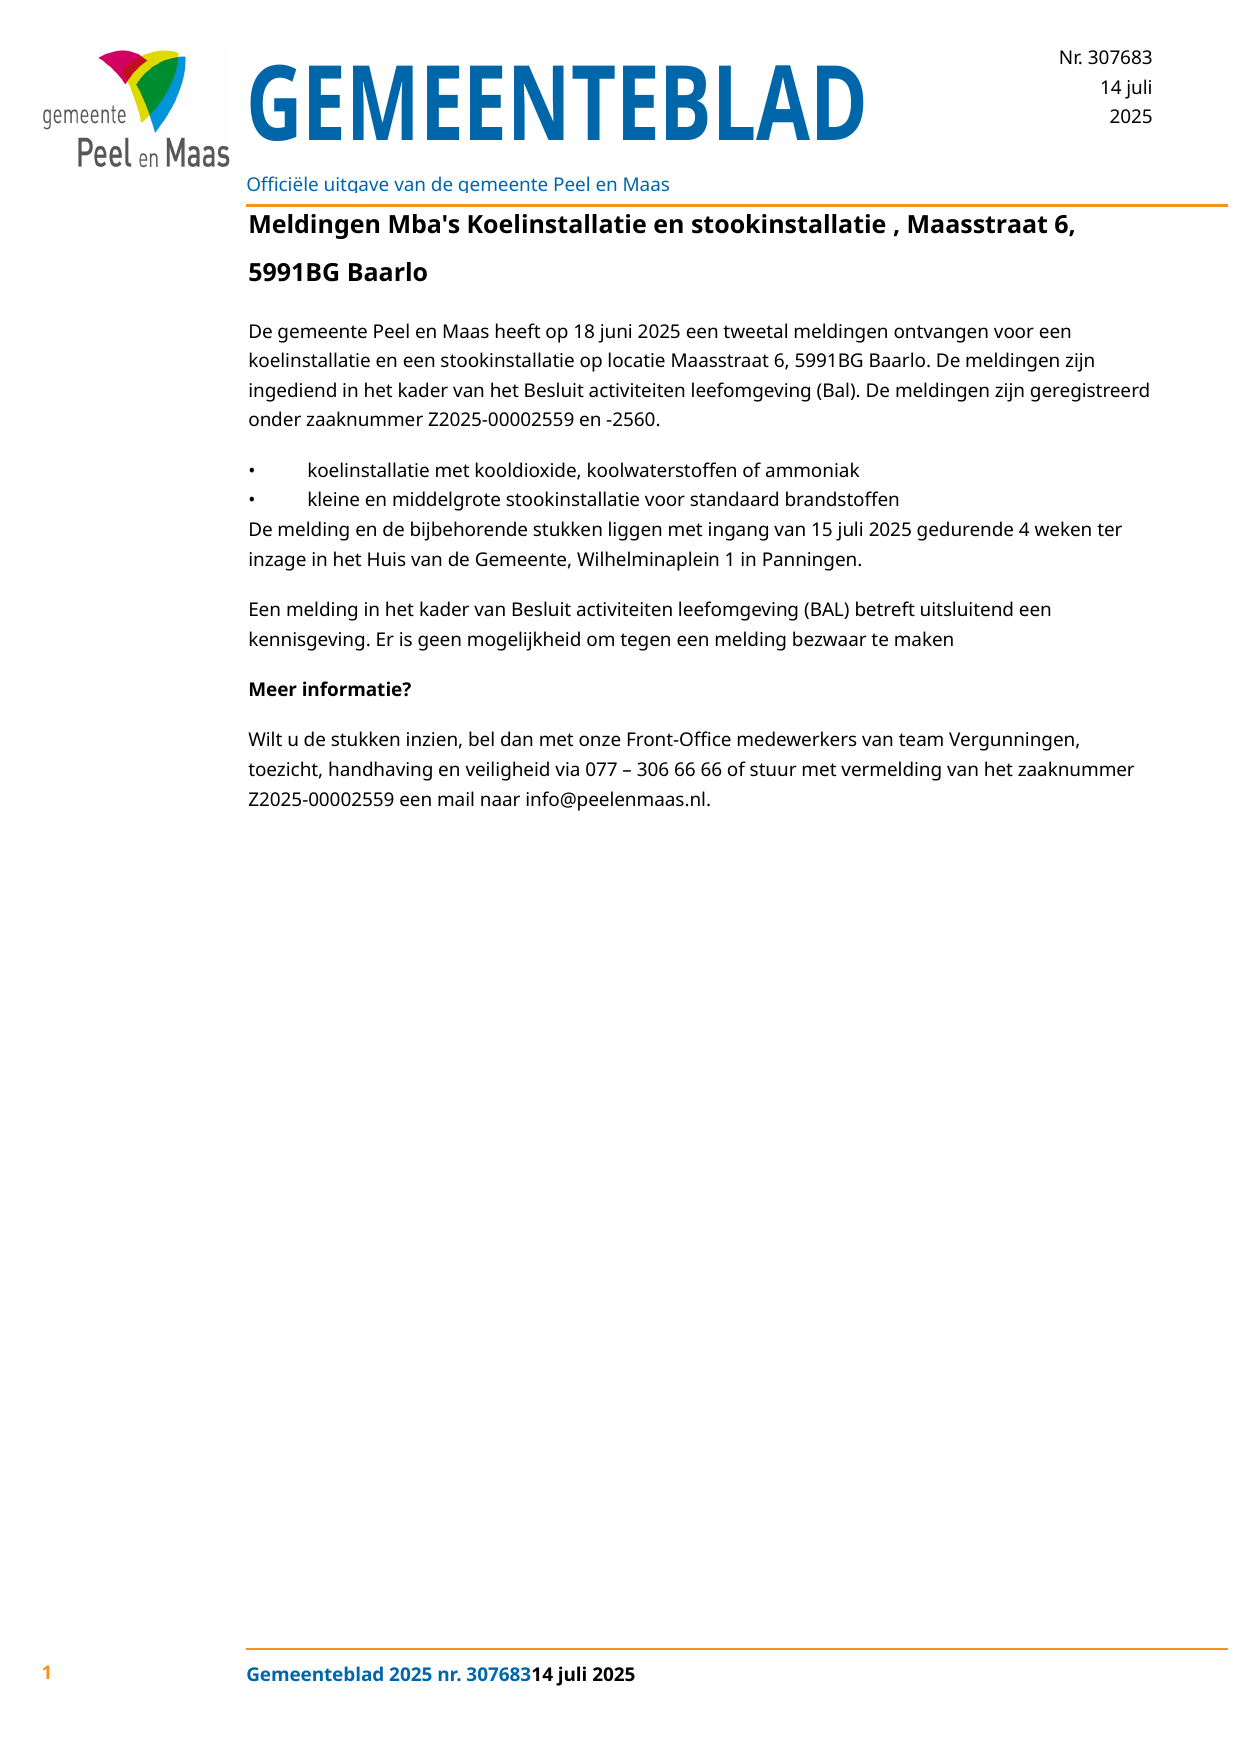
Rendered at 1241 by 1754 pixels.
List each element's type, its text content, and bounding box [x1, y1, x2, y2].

text De melding en de bijbehorende stukken liggen met ingang van 15 juli 2025 gedurende 4 weken ter inzage in het Huis van de Gemeente, Wilhelminaplein 1 in Panningen. [248, 516, 1152, 572]
text De gemeente Peel en Maas heeft op 18 juni 2025 een tweetal meldingen ontvangen voor een koelinstallatie en een stookinstallatie op locatie Maasstraat 6, 5991BG Baarlo. De meldingen zijn ingediend in het kader van het Besluit activiteiten leefomgeving (Bal). De meldingen zijn geregistreerd onder zaaknummer Z2025-00002559 en -2560. [248, 318, 1152, 432]
list koelinstallatie met kooldioxide, koolwaterstoffen of ammoniak [248, 457, 1152, 483]
picture [41, 47, 231, 172]
text Meldingen Mba's Koelinstallatie en stookinstallatie , Maasstraat 6, 5991BG Baarlo [248, 207, 1152, 288]
text Meer informatie? [248, 676, 1152, 702]
text Een melding in het kader van Besluit activiteiten leefomgeving (BAL) betreft uitsluitend een kennisgeving. Er is geen mogelijkheid om tegen een melding bezwaar te maken [248, 596, 1152, 652]
text Wilt u de stukken inzien, bel dan met onze Front-Office medewerkers van team Vergunningen, toezicht, handhaving en veiligheid via 077 – 306 66 66 of stuur met vermelding van het zaaknummer Z2025-00002559 een mail naar info@peelenmaas.nl. [248, 727, 1152, 812]
list kleine en middelgrote stookinstallatie voor standaard brandstoffen [248, 487, 1152, 512]
